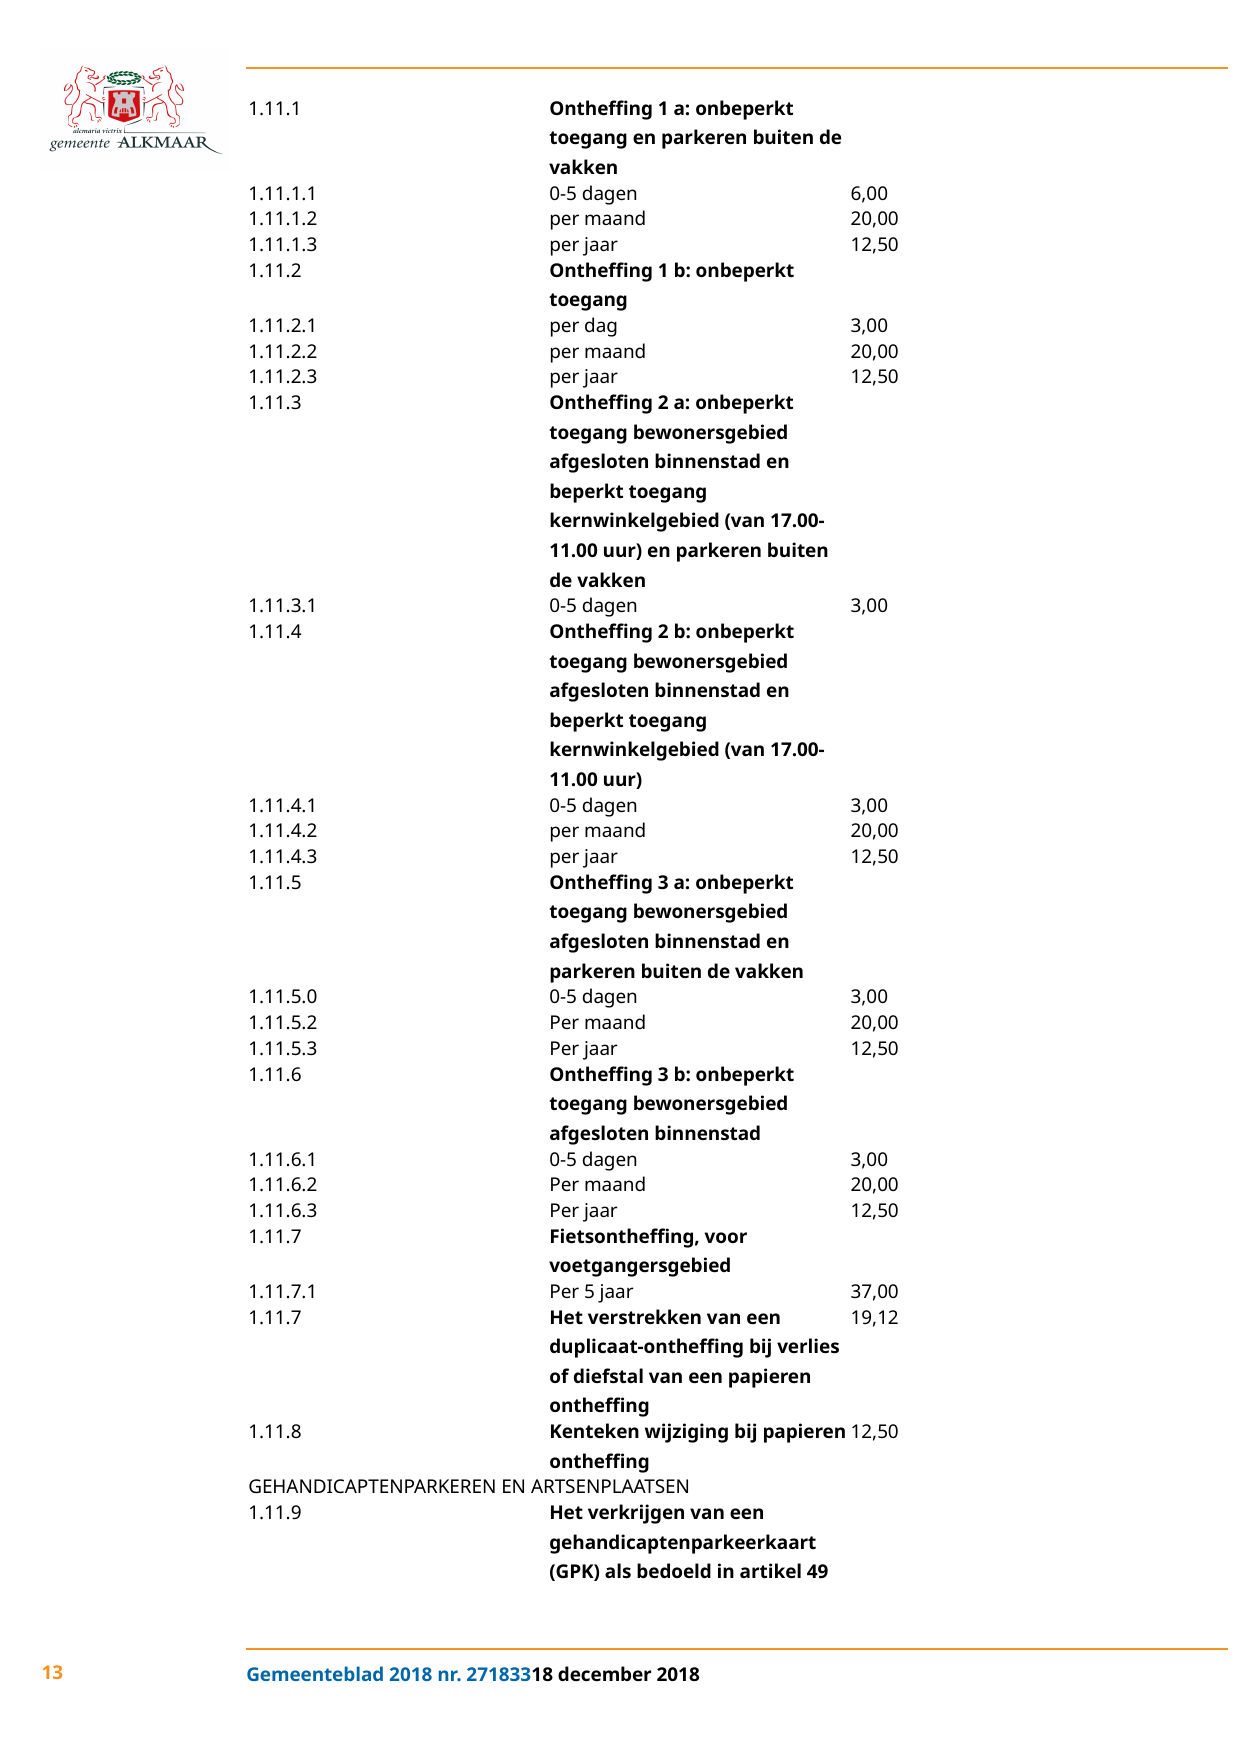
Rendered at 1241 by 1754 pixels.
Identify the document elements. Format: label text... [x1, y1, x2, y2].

table_cell 3,00 [850, 984, 1152, 1009]
table_cell [850, 1061, 1152, 1146]
table_cell GEHANDICAPTENPARKEREN EN ARTSENPLAATSEN [248, 1474, 850, 1499]
table_cell Per maand [549, 1171, 850, 1197]
table_cell 1.11.7.1 [248, 1278, 549, 1304]
table_cell per jaar [549, 364, 850, 389]
table_cell 1.11.1.1 [248, 180, 549, 205]
table_cell Fietsontheffing, voor voetgangersgebied [549, 1223, 850, 1278]
table_cell 1.11.6 [248, 1061, 549, 1146]
table_cell 1.11.6.3 [248, 1197, 549, 1223]
table_cell 1.11.2.1 [248, 312, 549, 338]
table_cell [850, 1474, 1152, 1499]
table_cell Per jaar [549, 1035, 850, 1061]
table_cell 1.11.7 [248, 1223, 549, 1278]
table_cell 1.11.9 [248, 1500, 549, 1584]
table_cell Per maand [549, 1009, 850, 1035]
table_cell Ontheffing 1 a: onbeperkt toegang en parkeren buiten de vakken [549, 95, 850, 180]
table_cell 0-5 dagen [549, 180, 850, 205]
table_cell 3,00 [850, 593, 1152, 618]
table_cell 1.11.8 [248, 1419, 549, 1474]
table_cell 20,00 [850, 818, 1152, 843]
table_cell Het verstrekken van een duplicaat-ontheffing bij verlies of diefstal van een papieren ontheffing [549, 1304, 850, 1418]
table_cell [850, 618, 1152, 792]
table_cell per maand [549, 818, 850, 843]
table_cell 12,50 [850, 231, 1152, 257]
table_cell per dag [549, 312, 850, 338]
table_cell 3,00 [850, 792, 1152, 818]
table_cell per jaar [549, 231, 850, 257]
table_cell 12,50 [850, 844, 1152, 869]
table_cell 37,00 [850, 1278, 1152, 1304]
table_cell 12,50 [850, 364, 1152, 389]
table_cell 19,12 [850, 1304, 1152, 1418]
table_cell 6,00 [850, 180, 1152, 205]
table_cell 1.11.6.1 [248, 1146, 549, 1171]
table_cell Ontheffing 2 a: onbeperkt toegang bewonersgebied afgesloten binnenstad en beperkt toegang kernwinkelgebied (van 17.00-11.00 uur) en parkeren buiten de vakken [549, 389, 850, 593]
table_cell [850, 1223, 1152, 1278]
table_cell Ontheffing 3 a: onbeperkt toegang bewonersgebied afgesloten binnenstad en parkeren buiten de vakken [549, 869, 850, 984]
table_cell [850, 389, 1152, 593]
table_cell 0-5 dagen [549, 984, 850, 1009]
table_cell [850, 257, 1152, 312]
table_cell 1.11.4.2 [248, 818, 549, 843]
table_cell 0-5 dagen [549, 792, 850, 818]
table_cell [850, 95, 1152, 180]
table_cell 1.11.4 [248, 618, 549, 792]
table_cell Ontheffing 1 b: onbeperkt toegang [549, 257, 850, 312]
table_cell 0-5 dagen [549, 1146, 850, 1171]
table_cell 1.11.3 [248, 389, 549, 593]
table_cell 1.11.2.3 [248, 364, 549, 389]
table_cell 1.11.4.1 [248, 792, 549, 818]
table_cell 1.11.1.2 [248, 205, 549, 231]
table_cell 20,00 [850, 205, 1152, 231]
table_cell 3,00 [850, 312, 1152, 338]
table_cell Ontheffing 2 b: onbeperkt toegang bewonersgebied afgesloten binnenstad en beperkt toegang kernwinkelgebied (van 17.00-11.00 uur) [549, 618, 850, 792]
table_cell 1.11.1 [248, 95, 549, 180]
table_cell 1.11.5.0 [248, 984, 549, 1009]
table_cell 3,00 [850, 1146, 1152, 1171]
table_cell 12,50 [850, 1197, 1152, 1223]
table_cell 1.11.6.2 [248, 1171, 549, 1197]
table_cell [850, 869, 1152, 984]
table_cell 12,50 [850, 1419, 1152, 1474]
table_cell per maand [549, 205, 850, 231]
table_cell 20,00 [850, 1009, 1152, 1035]
table_cell 1.11.2.2 [248, 338, 549, 364]
table_cell 1.11.7 [248, 1304, 549, 1418]
table_cell Per 5 jaar [549, 1278, 850, 1304]
table_cell Per jaar [549, 1197, 850, 1223]
table_cell 1.11.5.2 [248, 1009, 549, 1035]
table_cell per jaar [549, 844, 850, 869]
table_cell [850, 1500, 1152, 1584]
table_cell 1.11.4.3 [248, 844, 549, 869]
table_cell 1.11.5 [248, 869, 549, 984]
table_cell 12,50 [850, 1035, 1152, 1061]
table_cell 1.11.3.1 [248, 593, 549, 618]
table_cell 1.11.1.3 [248, 231, 549, 257]
table_cell 20,00 [850, 1171, 1152, 1197]
table_cell 1.11.2 [248, 257, 549, 312]
table_cell Het verkrijgen van een gehandicaptenparkeerkaart (GPK) als bedoeld in artikel 49 [549, 1500, 850, 1584]
table_cell 0-5 dagen [549, 593, 850, 618]
table_cell per maand [549, 338, 850, 364]
table_cell Kenteken wijziging bij papieren ontheffing [549, 1419, 850, 1474]
picture [41, 47, 231, 172]
table_cell 20,00 [850, 338, 1152, 364]
table_cell Ontheffing 3 b: onbeperkt toegang bewonersgebied afgesloten binnenstad [549, 1061, 850, 1146]
table_cell 1.11.5.3 [248, 1035, 549, 1061]
